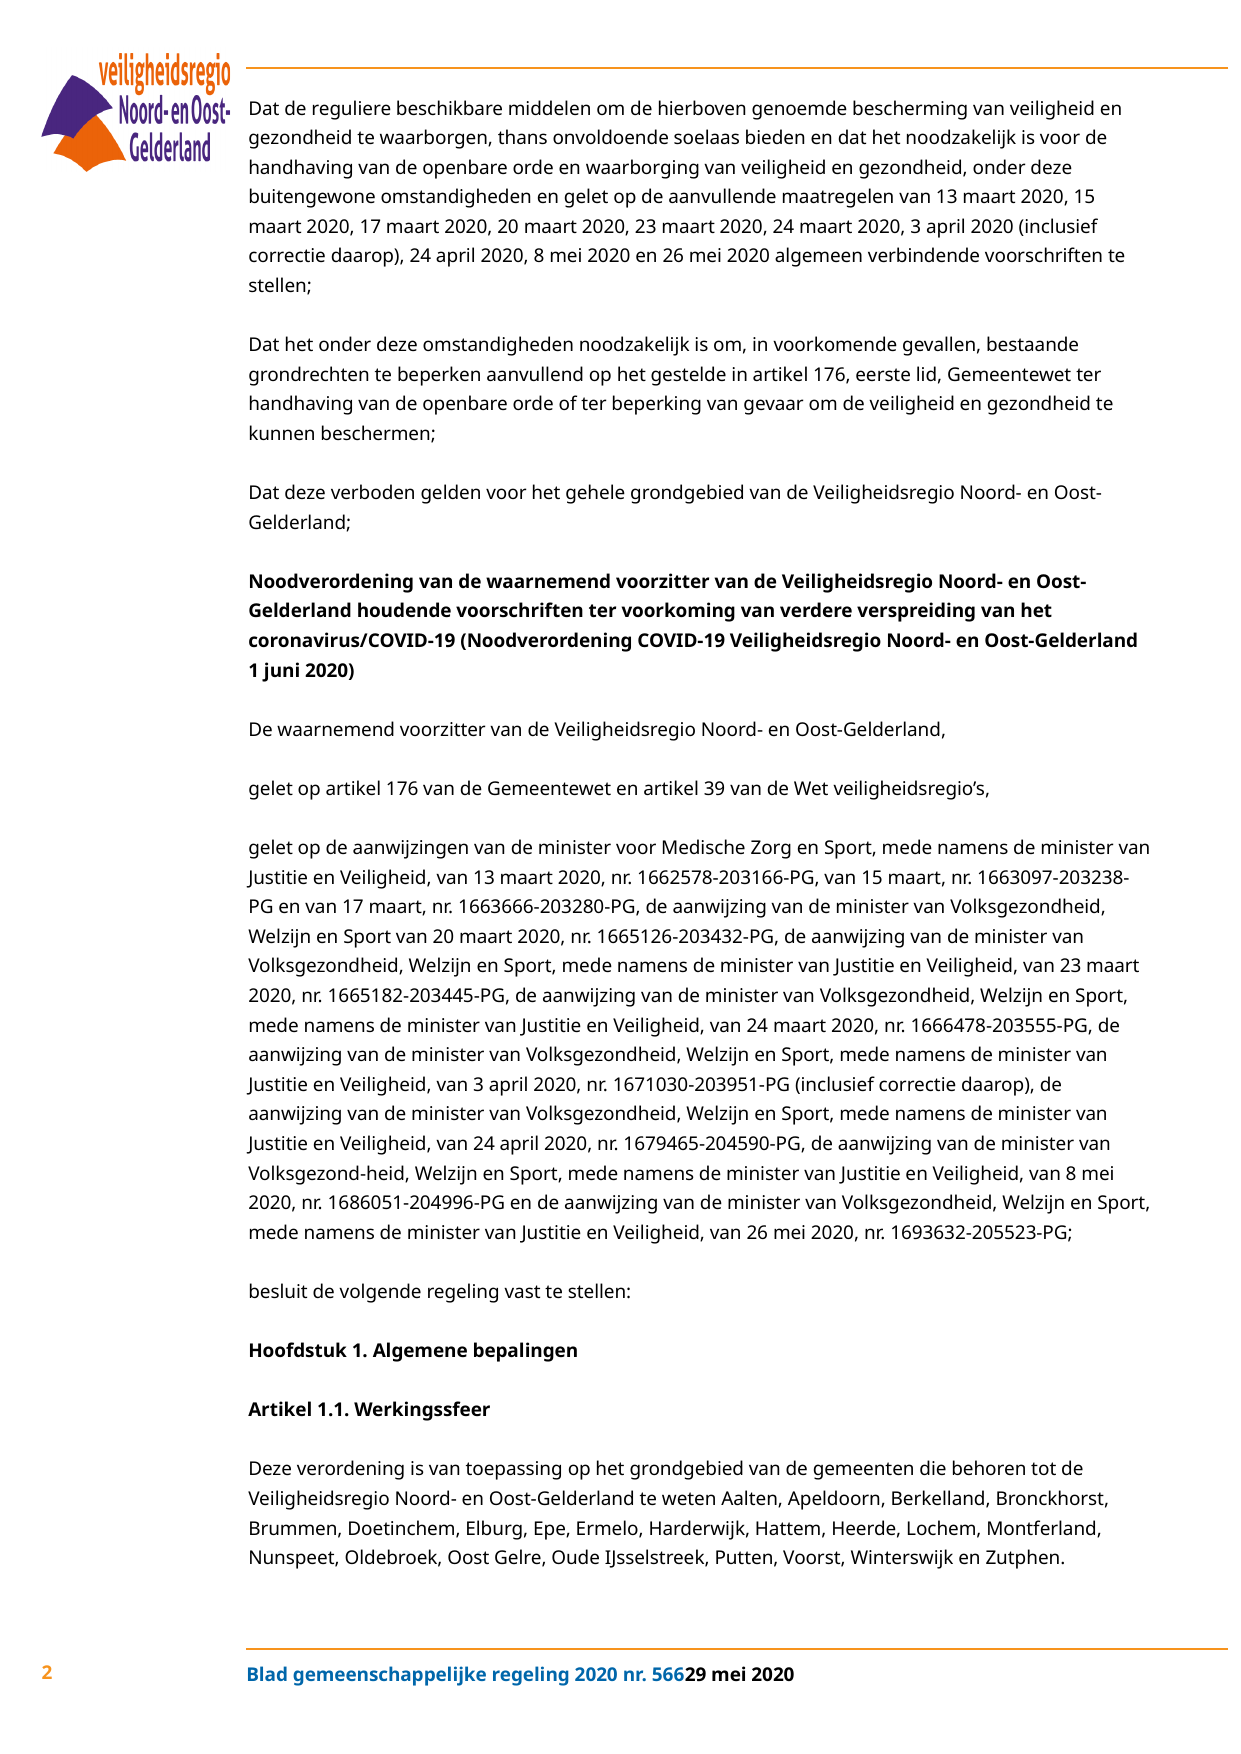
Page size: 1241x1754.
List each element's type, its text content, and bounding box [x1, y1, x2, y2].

text gelet op de aanwijzingen van de minister voor Medische Zorg en Sport, mede namens de minister van Justitie en Veiligheid, van 13 maart 2020, nr. 1662578-203166-PG, van 15 maart, nr. 1663097-203238-PG en van 17 maart, nr. 1663666-203280-PG, de aanwijzing van de minister van Volksgezondheid, Welzijn en Sport van 20 maart 2020, nr. 1665126-203432-PG, de aanwijzing van de minister van Volksgezondheid, Welzijn en Sport, mede namens de minister van Justitie en Veiligheid, van 23 maart 2020, nr. 1665182-203445-PG, de aanwijzing van de minister van Volksgezondheid, Welzijn en Sport, mede namens de minister van Justitie en Veiligheid, van 24 maart 2020, nr. 1666478-203555-PG, de aanwijzing van de minister van Volksgezondheid, Welzijn en Sport, mede namens de minister van Justitie en Veiligheid, van 3 april 2020, nr. 1671030-203951-PG (inclusief correctie daarop), de aanwijzing van de minister van Volksgezondheid, Welzijn en Sport, mede namens de minister van Justitie en Veiligheid, van 24 april 2020, nr. 1679465-204590-PG, de aanwijzing van de minister van Volksgezond-heid, Welzijn en Sport, mede namens de minister van Justitie en Veiligheid, van 8 mei 2020, nr. 1686051-204996-PG en de aanwijzing van de minister van Volksgezondheid, Welzijn en Sport, mede namens de minister van Justitie en Veiligheid, van 26 mei 2020, nr. 1693632-205523-PG; [248, 834, 1152, 1245]
text Hoofdstuk 1. Algemene bepalingen [248, 1337, 1152, 1363]
text Artikel 1.1. Werkingssfeer [248, 1396, 1152, 1422]
text gelet op artikel 176 van de Gemeentewet en artikel 39 van de Wet veiligheidsregio’s, [248, 775, 1152, 801]
text Noodverordening van de waarnemend voorzitter van de Veiligheidsregio Noord- en Oost-Gelderland houdende voorschriften ter voorkoming van verdere verspreiding van het coronavirus/COVID-19 (Noodverordening COVID-19 Veiligheidsregio Noord- en Oost-Gelderland 1 juni 2020) [248, 568, 1152, 683]
text Dat de reguliere beschikbare middelen om de hierboven genoemde bescherming van veiligheid en gezondheid te waarborgen, thans onvoldoende soelaas bieden en dat het noodzakelijk is voor de handhaving van de openbare orde en waarborging van veiligheid en gezondheid, onder deze buitengewone omstandigheden en gelet op de aanvullende maatregelen van 13 maart 2020, 15 maart 2020, 17 maart 2020, 20 maart 2020, 23 maart 2020, 24 maart 2020, 3 april 2020 (inclusief correctie daarop), 24 april 2020, 8 mei 2020 en 26 mei 2020 algemeen verbindende voorschriften te stellen; [248, 95, 1152, 298]
picture [41, 47, 231, 172]
text De waarnemend voorzitter van de Veiligheidsregio Noord- en Oost-Gelderland, [248, 716, 1152, 742]
text besluit de volgende regeling vast te stellen: [248, 1278, 1152, 1304]
text Deze verordening is van toepassing op het grondgebied van de gemeenten die behoren tot de Veiligheidsregio Noord- en Oost-Gelderland te weten Aalten, Apeldoorn, Berkelland, Bronckhorst, Brummen, Doetinchem, Elburg, Epe, Ermelo, Harderwijk, Hattem, Heerde, Lochem, Montferland, Nunspeet, Oldebroek, Oost Gelre, Oude IJsselstreek, Putten, Voorst, Winterswijk en Zutphen. [248, 1456, 1152, 1570]
text Dat het onder deze omstandigheden noodzakelijk is om, in voorkomende gevallen, bestaande grondrechten te beperken aanvullend op het gestelde in artikel 176, eerste lid, Gemeentewet ter handhaving van de openbare orde of ter beperking van gevaar om de veiligheid en gezondheid te kunnen beschermen; [248, 331, 1152, 446]
text Dat deze verboden gelden voor het gehele grondgebied van de Veiligheidsregio Noord- en Oost-Gelderland; [248, 479, 1152, 535]
